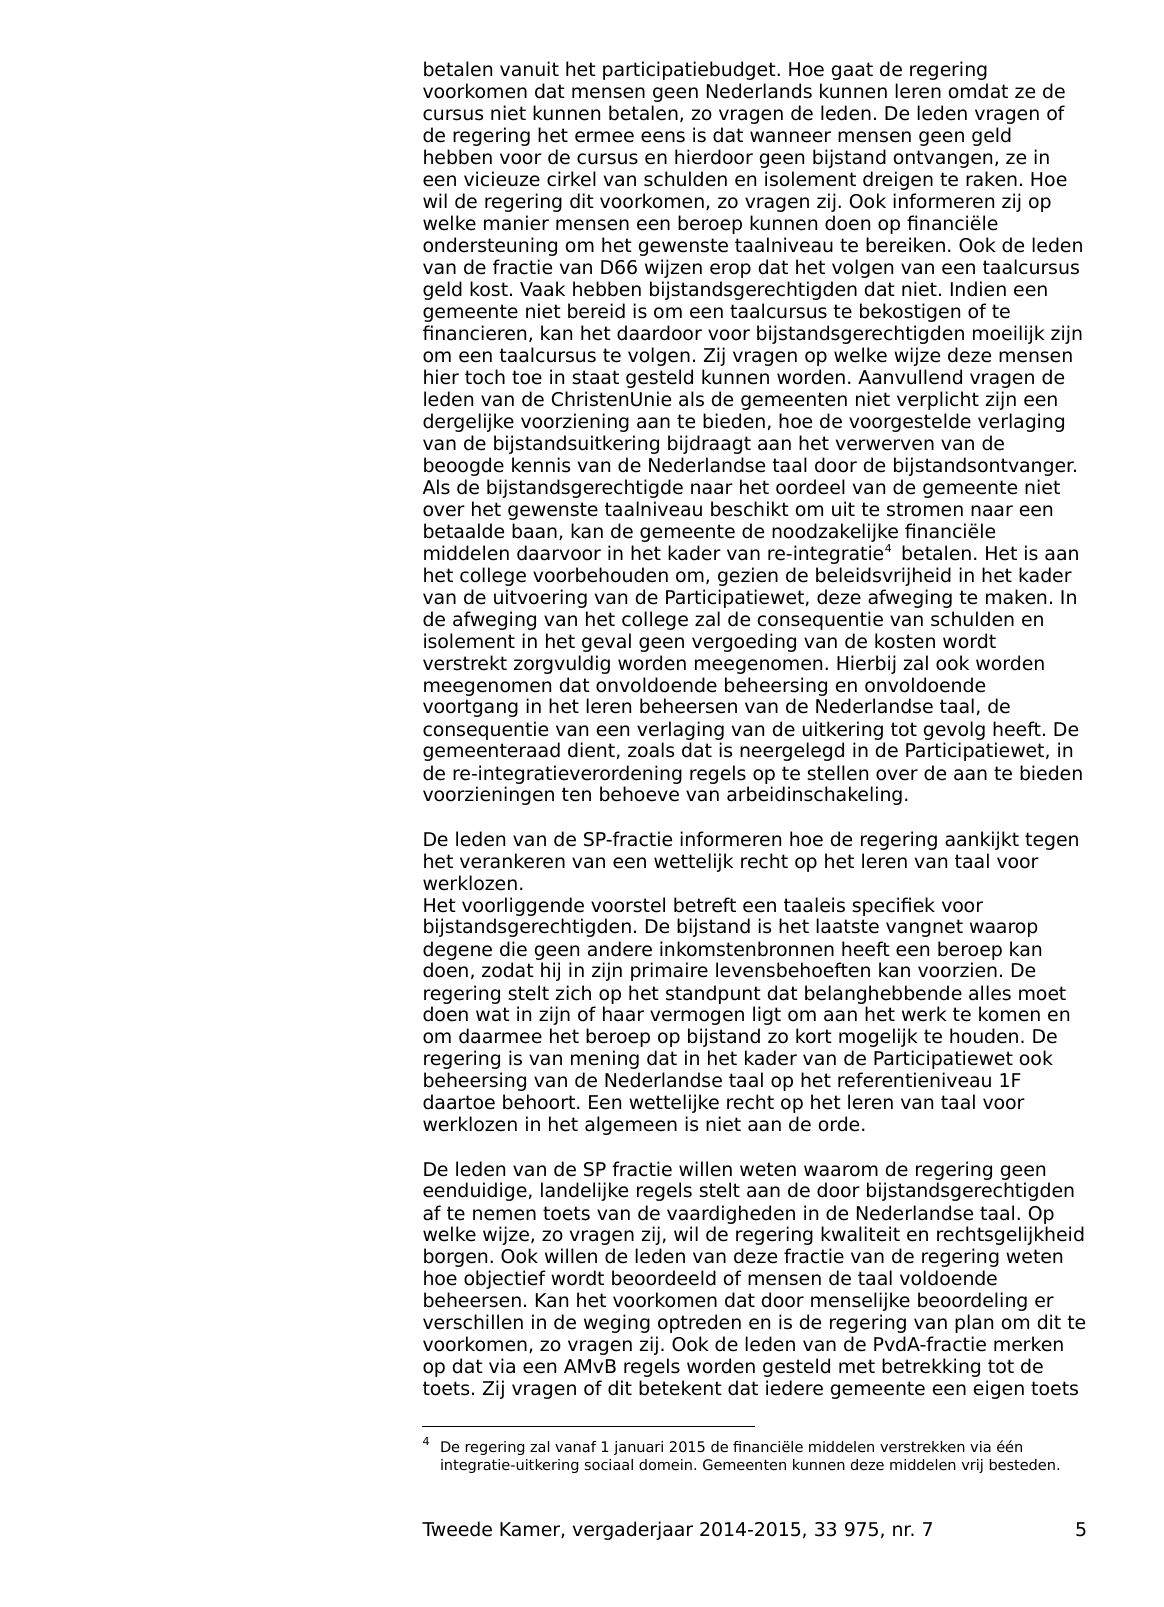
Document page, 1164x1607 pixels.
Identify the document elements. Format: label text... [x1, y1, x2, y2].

text De regering zal vanaf 1 januari 2015 de financiële middelen verstrekken via één integratie-uitkering sociaal domein. Gemeenten kunnen deze middelen vrij besteden. [422, 1435, 1087, 1474]
text betalen vanuit het participatiebudget. Hoe gaat de regering voorkomen dat mensen geen Nederlands kunnen leren omdat ze de cursus niet kunnen betalen, zo vragen de leden. De leden vragen of de regering het ermee eens is dat wanneer mensen geen geld hebben voor de cursus en hierdoor geen bijstand ontvangen, ze in een vicieuze cirkel van schulden en isolement dreigen te raken. Hoe wil de regering dit voorkomen, zo vragen zij. Ook informeren zij op welke manier mensen een beroep kunnen doen op financiële ondersteuning om het gewenste taalniveau te bereiken. Ook de leden van de fractie van D66 wijzen erop dat het volgen van een taalcursus geld kost. Vaak hebben bijstandsgerechtigden dat niet. Indien een gemeente niet bereid is om een taalcursus te bekostigen of te financieren, kan het daardoor voor bijstandsgerechtigden moeilijk zijn om een taalcursus te volgen. Zij vragen op welke wijze deze mensen hier toch toe in staat gesteld kunnen worden. Aanvullend vragen de leden van de ChristenUnie als de gemeenten niet verplicht zijn een dergelijke voorziening aan te bieden, hoe de voorgestelde verlaging van de bijstandsuitkering bijdraagt aan het verwerven van de beoogde kennis van de Nederlandse taal door de bijstandsontvanger. [422, 59, 1087, 477]
text De leden van de SP-fractie informeren hoe de regering aankijkt tegen het verankeren van een wettelijk recht op het leren van taal voor werklozen. [422, 828, 1087, 894]
text De leden van de SP fractie willen weten waarom de regering geen eenduidige, landelijke regels stelt aan de door bijstandsgerechtigden af te nemen toets van de vaardigheden in de Nederlandse taal. Op welke wijze, zo vragen zij, wil de regering kwaliteit en rechtsgelijkheid borgen. Ook willen de leden van deze fractie van de regering weten hoe objectief wordt beoordeeld of mensen de taal voldoende beheersen. Kan het voorkomen dat door menselijke beoordeling er verschillen in de weging optreden en is de regering van plan om dit te voorkomen, zo vragen zij. Ook de leden van de PvdA-fractie merken op dat via een AMvB regels worden gesteld met betrekking tot de toets. Zij vragen of dit betekent dat iedere gemeente een eigen toets [422, 1158, 1087, 1400]
text Het voorliggende voorstel betreft een taaleis specifiek voor bijstandsgerechtigden. De bijstand is het laatste vangnet waarop degene die geen andere inkomstenbronnen heeft een beroep kan doen, zodat hij in zijn primaire levensbehoeften kan voorzien. De regering stelt zich op het standpunt dat belanghebbende alles moet doen wat in zijn of haar vermogen ligt om aan het werk te komen en om daarmee het beroep op bijstand zo kort mogelijk te houden. De regering is van mening dat in het kader van de Participatiewet ook beheersing van de Nederlandse taal op het referentieniveau 1F daartoe behoort. Een wettelijke recht op het leren van taal voor werklozen in het algemeen is niet aan de orde. [422, 894, 1087, 1136]
text Als de bijstandsgerechtigde naar het oordeel van de gemeente niet over het gewenste taalniveau beschikt om uit te stromen naar een betaalde baan, kan de gemeente de noodzakelijke financiële middelen daarvoor in het kader van re-integratie betalen. Het is aan het college voorbehouden om, gezien de beleidsvrijheid in het kader van de uitvoering van de Participatiewet, deze afweging te maken. In de afweging van het college zal de consequentie van schulden en isolement in het geval geen vergoeding van de kosten wordt verstrekt zorgvuldig worden meegenomen. Hierbij zal ook worden meegenomen dat onvoldoende beheersing en onvoldoende voortgang in het leren beheersen van de Nederlandse taal, de consequentie van een verlaging van de uitkering tot gevolg heeft. De gemeenteraad dient, zoals dat is neergelegd in de Participatiewet, in de re-integratieverordening regels op te stellen over de aan te bieden voorzieningen ten behoeve van arbeidinschakeling. [422, 477, 1087, 806]
